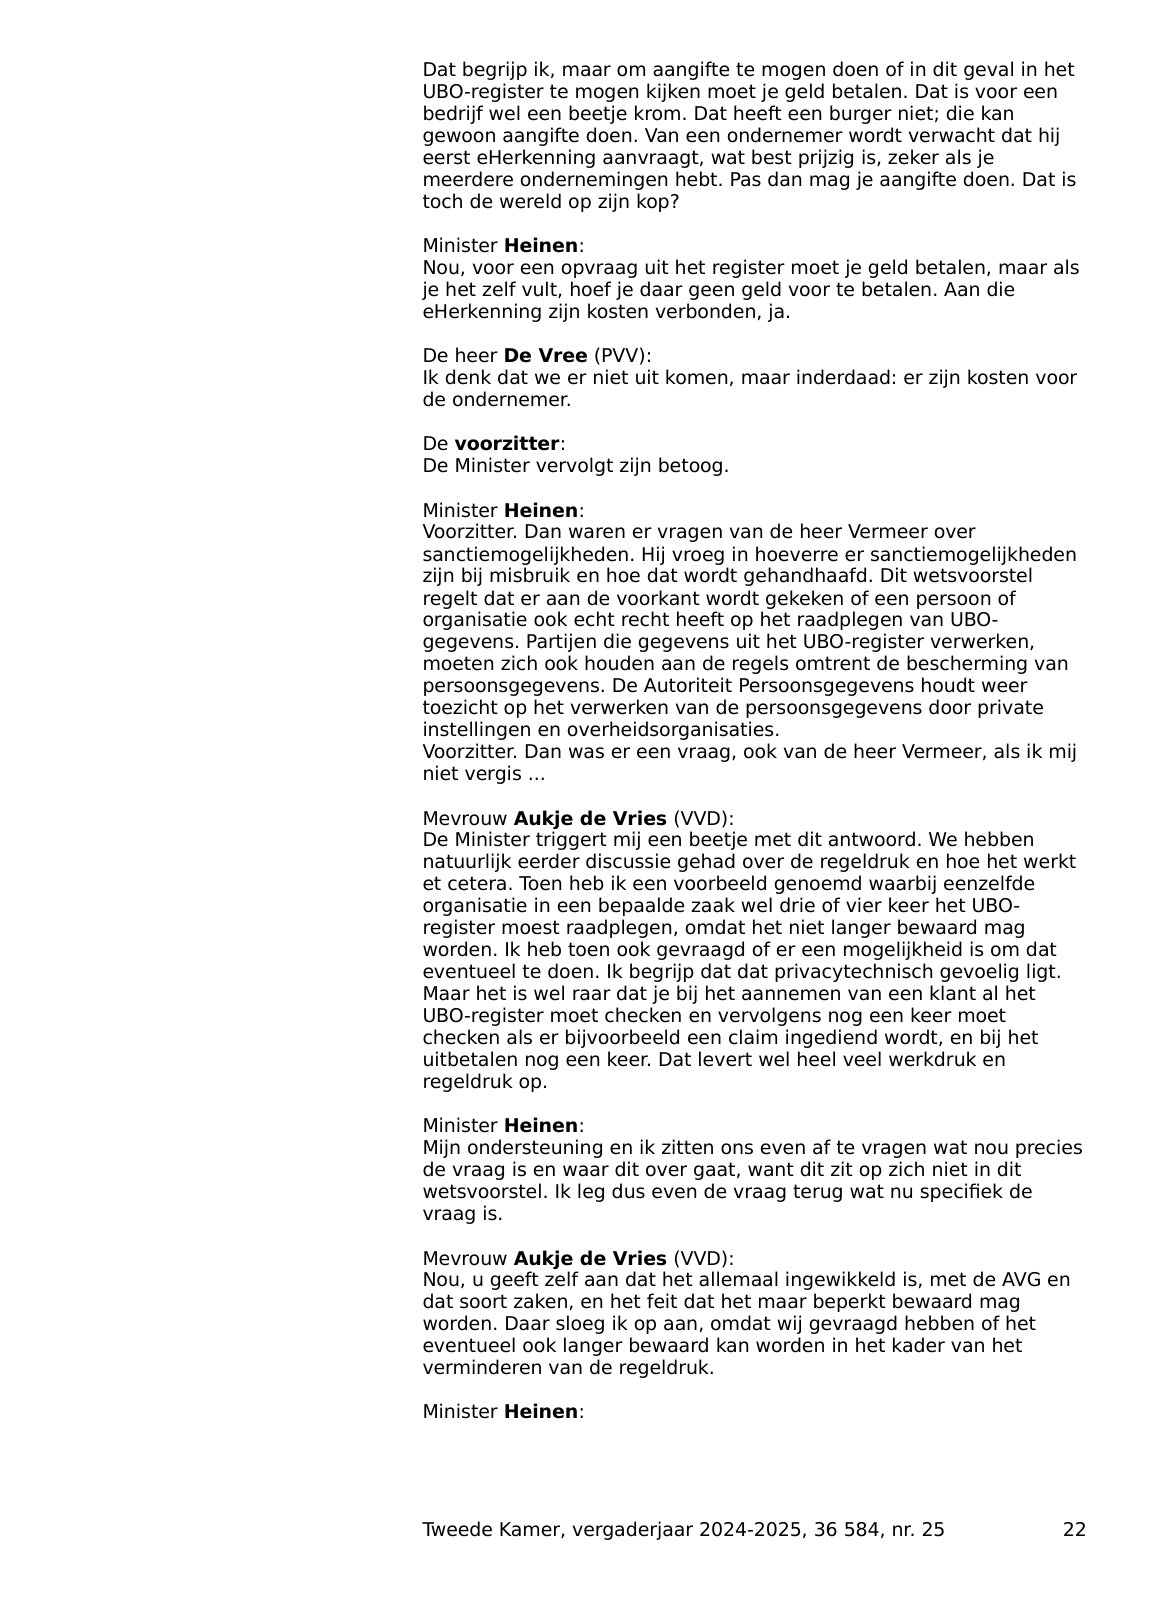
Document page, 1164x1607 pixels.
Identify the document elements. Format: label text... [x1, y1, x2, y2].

text Mevrouw Aukje de Vries (VVD): [422, 1247, 1087, 1269]
text Minister Heinen: [422, 1115, 1087, 1137]
text Dat begrijp ik, maar om aangifte te mogen doen of in dit geval in het UBO-register te mogen kijken moet je geld betalen. Dat is voor een bedrijf wel een beetje krom. Dat heeft een burger niet; die kan gewoon aangifte doen. Van een ondernemer wordt verwacht dat hij eerst eHerkenning aanvraagt, wat best prijzig is, zeker als je meerdere ondernemingen hebt. Pas dan mag je aangifte doen. Dat is toch de wereld op zijn kop? [422, 59, 1087, 213]
text Voorzitter. Dan was er een vraag, ook van de heer Vermeer, als ik mij niet vergis ... [422, 741, 1087, 785]
text Nou, voor een opvraag uit het register moet je geld betalen, maar als je het zelf vult, hoef je daar geen geld voor te betalen. Aan die eHerkenning zijn kosten verbonden, ja. [422, 257, 1087, 323]
text De heer De Vree (PVV): [422, 345, 1087, 367]
text Minister Heinen: [422, 235, 1087, 257]
text De Minister vervolgt zijn betoog. [422, 455, 1087, 477]
text Minister Heinen: [422, 499, 1087, 521]
text Voorzitter. Dan waren er vragen van de heer Vermeer over sanctiemogelijkheden. Hij vroeg in hoeverre er sanctiemogelijkheden zijn bij misbruik en hoe dat wordt gehandhaafd. Dit wetsvoorstel regelt dat er aan de voorkant wordt gekeken of een persoon of organisatie ook echt recht heeft op het raadplegen van UBO-gegevens. Partijen die gegevens uit het UBO-register verwerken, moeten zich ook houden aan de regels omtrent de bescherming van persoonsgegevens. De Autoriteit Persoonsgegevens houdt weer toezicht op het verwerken van de persoonsgegevens door private instellingen en overheidsorganisaties. [422, 521, 1087, 741]
text De voorzitter: [422, 433, 1087, 455]
text Minister Heinen: [422, 1401, 1087, 1423]
text Ik denk dat we er niet uit komen, maar inderdaad: er zijn kosten voor de ondernemer. [422, 367, 1087, 411]
text Nou, u geeft zelf aan dat het allemaal ingewikkeld is, met de AVG en dat soort zaken, en het feit dat het maar beperkt bewaard mag worden. Daar sloeg ik op aan, omdat wij gevraagd hebben of het eventueel ook langer bewaard kan worden in het kader van het verminderen van de regeldruk. [422, 1269, 1087, 1379]
text Mevrouw Aukje de Vries (VVD): [422, 807, 1087, 829]
text De Minister triggert mij een beetje met dit antwoord. We hebben natuurlijk eerder discussie gehad over de regeldruk en hoe het werkt et cetera. Toen heb ik een voorbeeld genoemd waarbij eenzelfde organisatie in een bepaalde zaak wel drie of vier keer het UBO-register moest raadplegen, omdat het niet langer bewaard mag worden. Ik heb toen ook gevraagd of er een mogelijkheid is om dat eventueel te doen. Ik begrijp dat dat privacytechnisch gevoelig ligt. Maar het is wel raar dat je bij het aannemen van een klant al het UBO-register moet checken en vervolgens nog een keer moet checken als er bijvoorbeeld een claim ingediend wordt, en bij het uitbetalen nog een keer. Dat levert wel heel veel werkdruk en regeldruk op. [422, 829, 1087, 1093]
text Mijn ondersteuning en ik zitten ons even af te vragen wat nou precies de vraag is en waar dit over gaat, want dit zit op zich niet in dit wetsvoorstel. Ik leg dus even de vraag terug wat nu specifiek de vraag is. [422, 1137, 1087, 1225]
